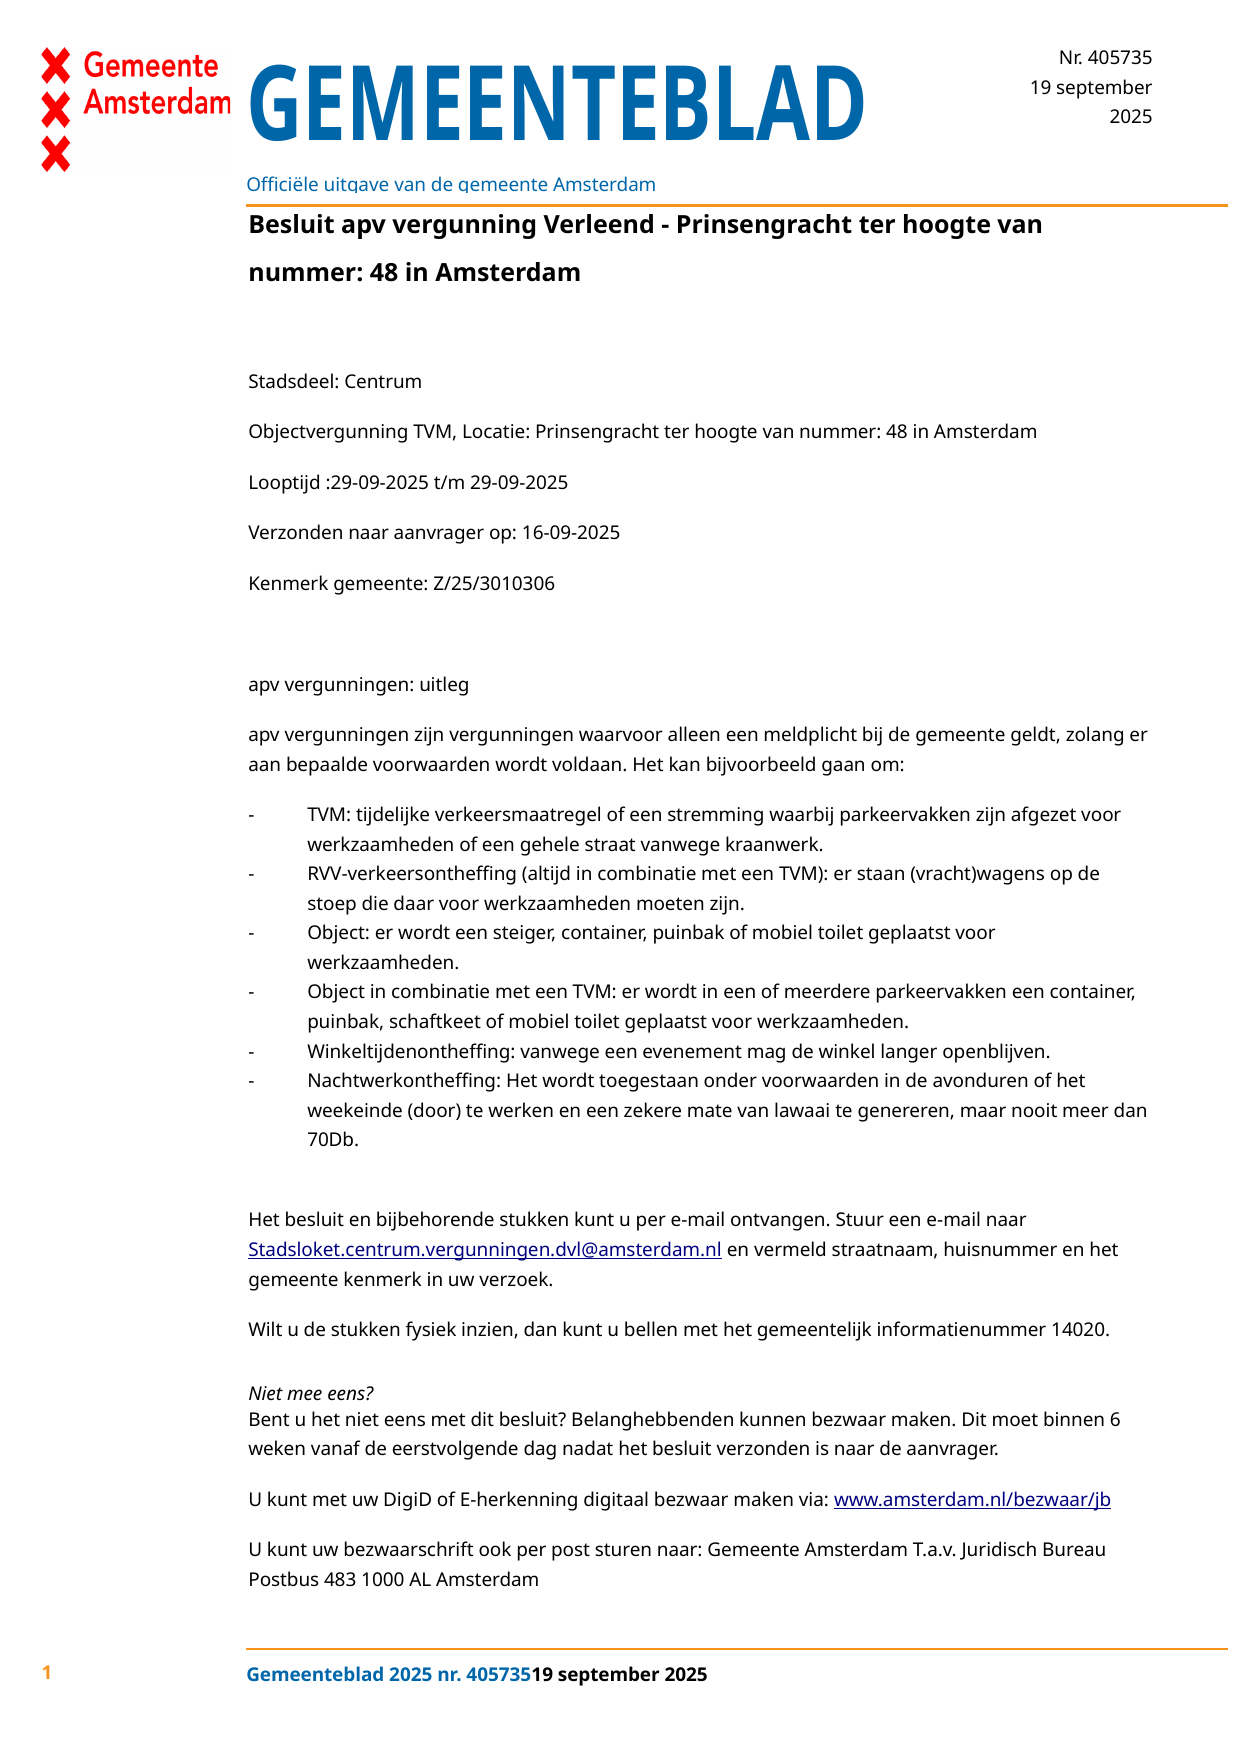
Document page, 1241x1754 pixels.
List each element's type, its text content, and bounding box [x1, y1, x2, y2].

text Niet mee eens? [248, 1380, 1152, 1406]
list RVV-verkeersontheffing (altijd in combinatie met een TVM): er staan (vracht)wagens op de stoep die daar voor werkzaamheden moeten zijn. [248, 860, 1152, 916]
list Nachtwerkontheffing: Het wordt toegestaan onder voorwaarden in de avonduren of het weekeinde (door) te werken en een zekere mate van lawaai te genereren, maar nooit meer dan 70Db. [248, 1067, 1152, 1152]
text U kunt uw bezwaarschrift ook per post sturen naar: Gemeente Amsterdam T.a.v. Juridisch Bureau Postbus 483 1000 AL Amsterdam [248, 1536, 1152, 1592]
text Besluit apv vergunning Verleend - Prinsengracht ter hoogte van nummer: 48 in Amsterdam [248, 207, 1152, 288]
text Wilt u de stukken fysiek inzien, dan kunt u bellen met het gemeentelijk informatienummer 14020. [248, 1316, 1152, 1342]
text Verzonden naar aanvrager op: 16-09-2025 [248, 519, 1152, 545]
text Looptijd :29-09-2025 t/m 29-09-2025 [248, 469, 1152, 495]
text Bent u het niet eens met dit besluit? Belanghebbenden kunnen bezwaar maken. Dit moet binnen 6 weken vanaf de eerstvolgende dag nadat het besluit verzonden is naar de aanvrager. [248, 1406, 1152, 1461]
list Object: er wordt een steiger, container, puinbak of mobiel toilet geplaatst voor werkzaamheden. [248, 919, 1152, 975]
text Stadsdeel: Centrum [248, 368, 1152, 394]
list Object in combinatie met een TVM: er wordt in een of meerdere parkeervakken een container, puinbak, schaftkeet of mobiel toilet geplaatst voor werkzaamheden. [248, 979, 1152, 1034]
text U kunt met uw DigiD of E-herkenning digitaal bezwaar maken via: www.amsterdam.nl/bezwaar/jb [248, 1486, 1152, 1512]
text apv vergunningen zijn vergunningen waarvoor alleen een meldplicht bij de gemeente geldt, zolang er aan bepaalde voorwaarden wordt voldaan. Het kan bijvoorbeeld gaan om: [248, 721, 1152, 777]
picture [41, 47, 231, 172]
list Winkeltijdenontheffing: vanwege een evenement mag de winkel langer openblijven. [248, 1038, 1152, 1064]
text apv vergunningen: uitleg [248, 671, 1152, 697]
text Objectvergunning TVM, Locatie: Prinsengracht ter hoogte van nummer: 48 in Amsterdam [248, 419, 1152, 444]
text Het besluit en bijbehorende stukken kunt u per e-mail ontvangen. Stuur een e-mail naar Stadsloket.centrum.vergunningen.dvl@amsterdam.nl en vermeld straatnaam, huisnummer en het gemeente kenmerk in uw verzoek. [248, 1207, 1152, 1292]
text Kenmerk gemeente: Z/25/3010306 [248, 570, 1152, 596]
list TVM: tijdelijke verkeersmaatregel of een stremming waarbij parkeervakken zijn afgezet voor werkzaamheden of een gehele straat vanwege kraanwerk. [248, 801, 1152, 857]
